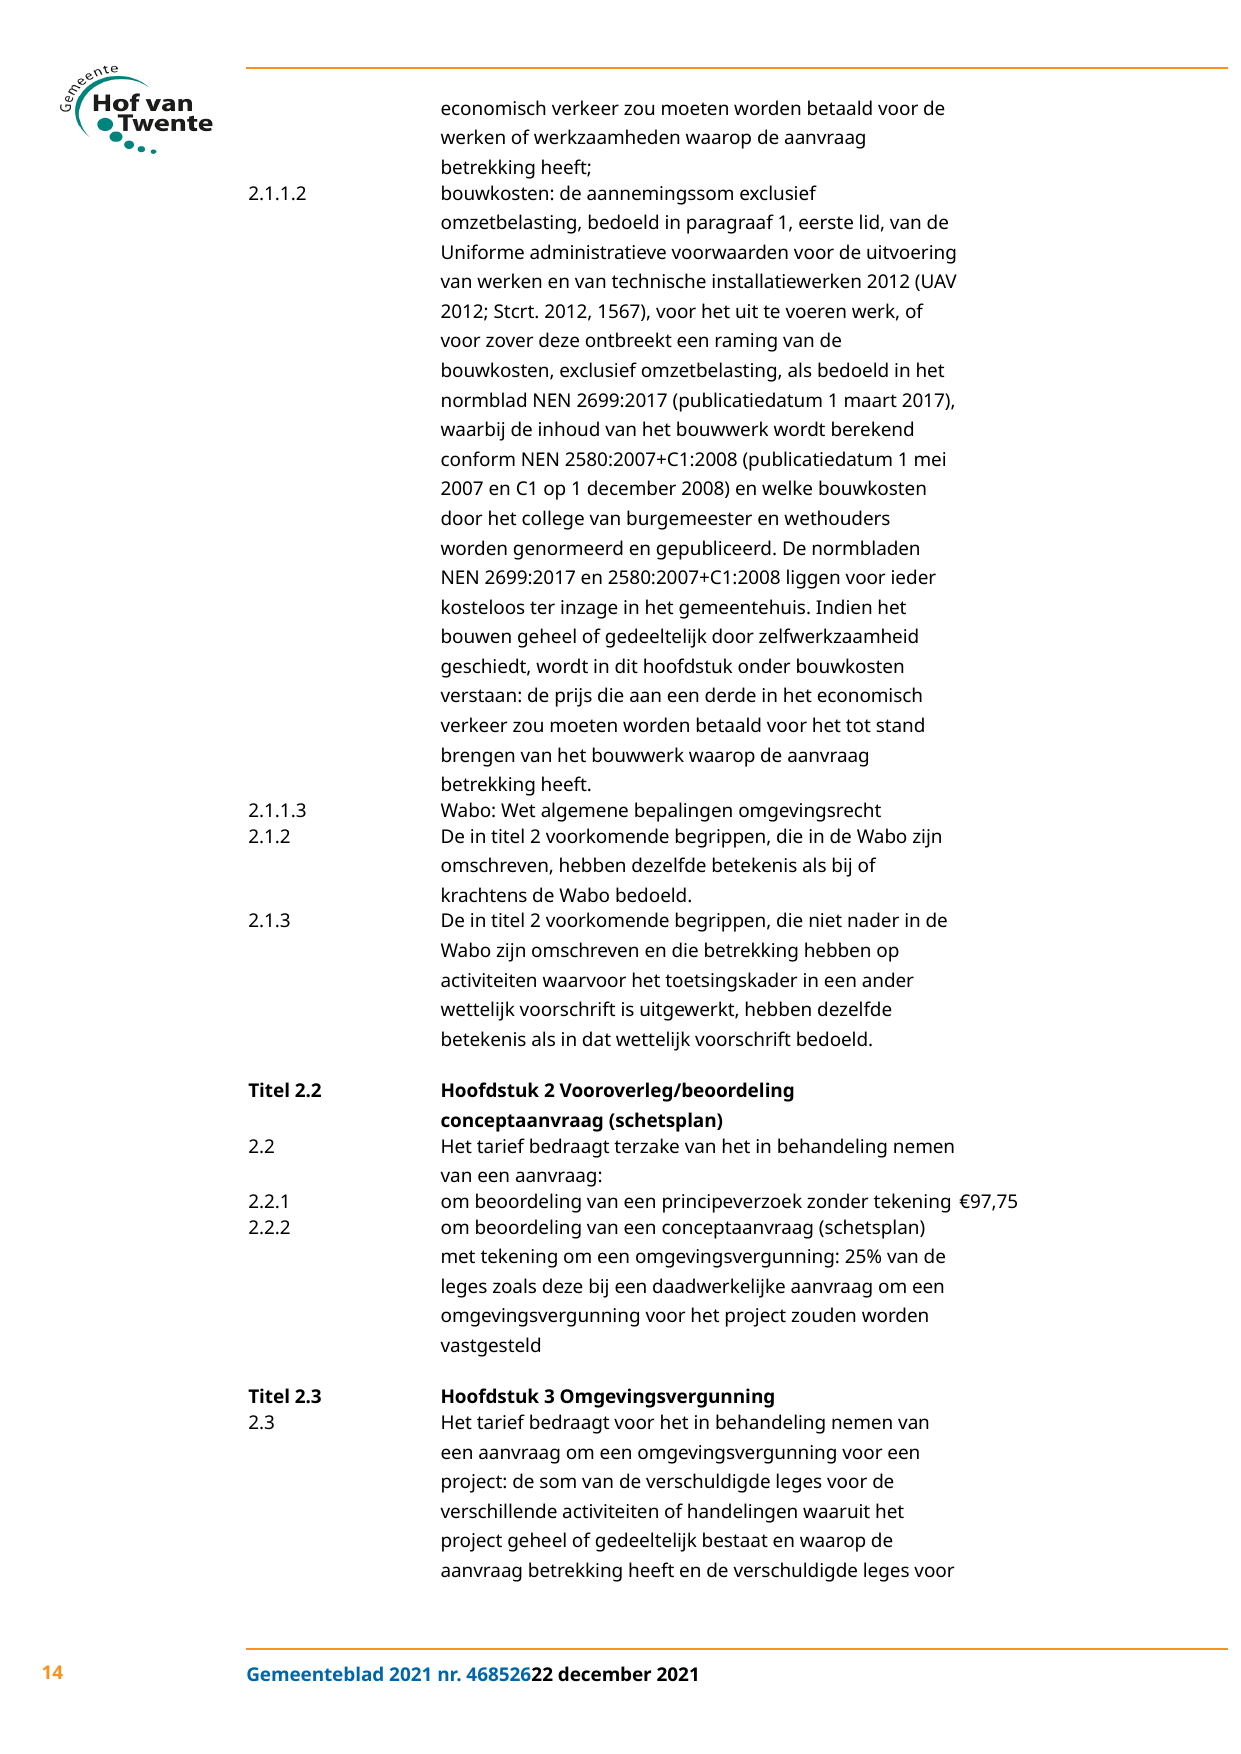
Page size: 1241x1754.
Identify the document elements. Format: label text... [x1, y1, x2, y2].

table_cell [959, 797, 1152, 823]
table_cell [959, 1214, 1152, 1358]
table_cell De in titel 2 voorkomende begrippen, die in de Wabo zijn omschreven, hebben dezelfde betekenis als bij of krachtens de Wabo bedoeld. [440, 823, 959, 908]
table_cell [959, 908, 1152, 1052]
table_cell 2.2.1 [248, 1188, 440, 1214]
table_cell [959, 1409, 1152, 1583]
table_cell 2.1.1.2 [248, 180, 440, 797]
table_cell 2.1.2 [248, 823, 440, 908]
table_cell 2.1.3 [248, 908, 440, 1052]
table_cell Titel 2.3 [248, 1384, 440, 1409]
table_cell [440, 1052, 959, 1077]
table_cell bouwkosten: de aannemingssom exclusief omzetbelasting, bedoeld in paragraaf 1, eerste lid, van de Uniforme administratieve voorwaarden voor de uitvoering van werken en van technische installatiewerken 2012 (UAV 2012; Stcrt. 2012, 1567), voor het uit te voeren werk, of voor zover deze ontbreekt een raming van de bouwkosten, exclusief omzetbelasting, als bedoeld in het normblad NEN 2699:2017 (publicatiedatum 1 maart 2017), waarbij de inhoud van het bouwwerk wordt berekend conform NEN 2580:2007+C1:2008 (publicatiedatum 1 mei 2007 en C1 op 1 december 2008) en welke bouwkosten door het college van burgemeester en wethouders worden genormeerd en gepubliceerd. De normbladen NEN 2699:2017 en 2580:2007+C1:2008 liggen voor ieder kosteloos ter inzage in het gemeentehuis. Indien het bouwen geheel of gedeeltelijk door zelfwerkzaamheid geschiedt, wordt in dit hoofdstuk onder bouwkosten verstaan: de prijs die aan een derde in het economisch verkeer zou moeten worden betaald voor het tot stand brengen van het bouwwerk waarop de aanvraag betrekking heeft. [440, 180, 959, 797]
table_cell [248, 95, 440, 180]
table_cell De in titel 2 voorkomende begrippen, die niet nader in de Wabo zijn omschreven en die betrekking hebben op activiteiten waarvoor het toetsingskader in een ander wettelijk voorschrift is uitgewerkt, hebben dezelfde betekenis als in dat wettelijk voorschrift bedoeld. [440, 908, 959, 1052]
table_cell [959, 1078, 1152, 1133]
table_cell [248, 1358, 440, 1384]
picture [41, 47, 231, 172]
table_cell [440, 1358, 959, 1384]
table_cell Het tarief bedraagt voor het in behandeling nemen van een aanvraag om een omgevingsvergunning voor een project: de som van de verschuldigde leges voor de verschillende activiteiten of handelingen waaruit het project geheel of gedeeltelijk bestaat en waarop de aanvraag betrekking heeft en de verschuldigde leges voor [440, 1409, 959, 1583]
table_cell [959, 1052, 1152, 1077]
table_cell [959, 1384, 1152, 1409]
table_cell 2.3 [248, 1409, 440, 1583]
table_cell €97,75 [959, 1188, 1152, 1214]
table_cell [959, 1358, 1152, 1384]
table_cell [959, 1133, 1152, 1188]
table_cell Hoofdstuk 3 Omgevingsvergunning [440, 1384, 959, 1409]
table_cell [959, 95, 1152, 180]
table_cell economisch verkeer zou moeten worden betaald voor de werken of werkzaamheden waarop de aanvraag betrekking heeft; [440, 95, 959, 180]
table_cell Wabo: Wet algemene bepalingen omgevingsrecht [440, 797, 959, 823]
table_cell Het tarief bedraagt terzake van het in behandeling nemen van een aanvraag: [440, 1133, 959, 1188]
table_cell om beoordeling van een conceptaanvraag (schetsplan) met tekening om een omgevingsvergunning: 25% van de leges zoals deze bij een daadwerkelijke aanvraag om een omgevingsvergunning voor het project zouden worden vastgesteld [440, 1214, 959, 1358]
table_cell 2.2.2 [248, 1214, 440, 1358]
table_cell Titel 2.2 [248, 1078, 440, 1133]
table_cell [959, 823, 1152, 908]
table_cell [248, 1052, 440, 1077]
table_cell 2.1.1.3 [248, 797, 440, 823]
table_cell Hoofdstuk 2 Vooroverleg/beoordeling conceptaanvraag (schetsplan) [440, 1078, 959, 1133]
table_cell [959, 180, 1152, 797]
table_cell om beoordeling van een principeverzoek zonder tekening [440, 1188, 959, 1214]
table_cell 2.2 [248, 1133, 440, 1188]
